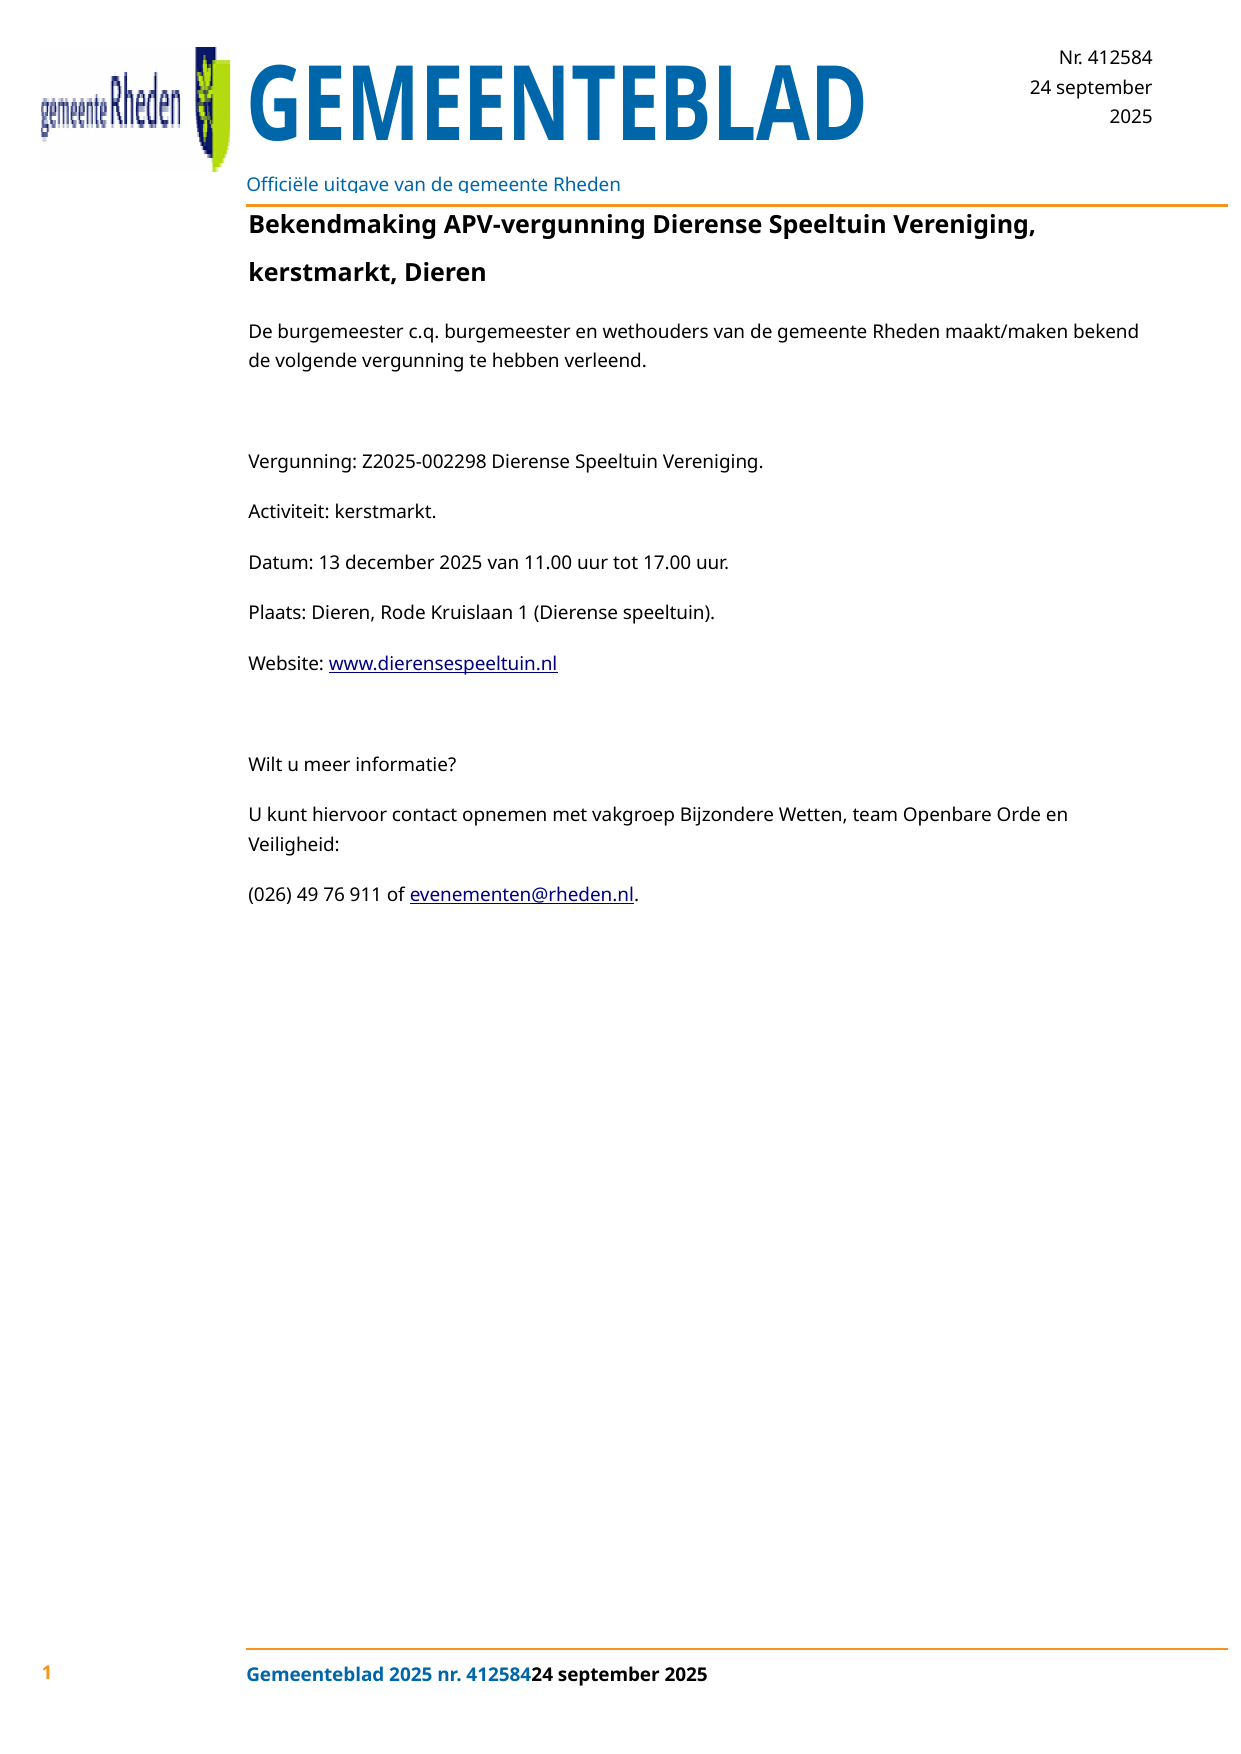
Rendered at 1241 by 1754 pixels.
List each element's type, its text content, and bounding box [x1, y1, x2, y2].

text Bekendmaking APV-vergunning Dierense Speeltuin Vereniging, kerstmarkt, Dieren [248, 207, 1152, 288]
text Website: www.dierensespeeltuin.nl [248, 650, 1152, 676]
text Activiteit: kerstmarkt. [248, 499, 1152, 524]
text Plaats: Dieren, Rode Kruislaan 1 (Dierense speeltuin). [248, 599, 1152, 625]
text Wilt u meer informatie? [248, 751, 1152, 777]
text De burgemeester c.q. burgemeester en wethouders van de gemeente Rheden maakt/maken bekend de volgende vergunning te hebben verleend. [248, 318, 1152, 373]
text U kunt hiervoor contact opnemen met vakgroep Bijzondere Wetten, team Openbare Orde en Veiligheid: [248, 801, 1152, 857]
text (026) 49 76 911 of evenementen@rheden.nl. [248, 881, 1152, 907]
text Datum: 13 december 2025 van 11.00 uur tot 17.00 uur. [248, 549, 1152, 575]
picture [41, 47, 231, 172]
text Vergunning: Z2025-002298 Dierense Speeltuin Vereniging. [248, 448, 1152, 474]
